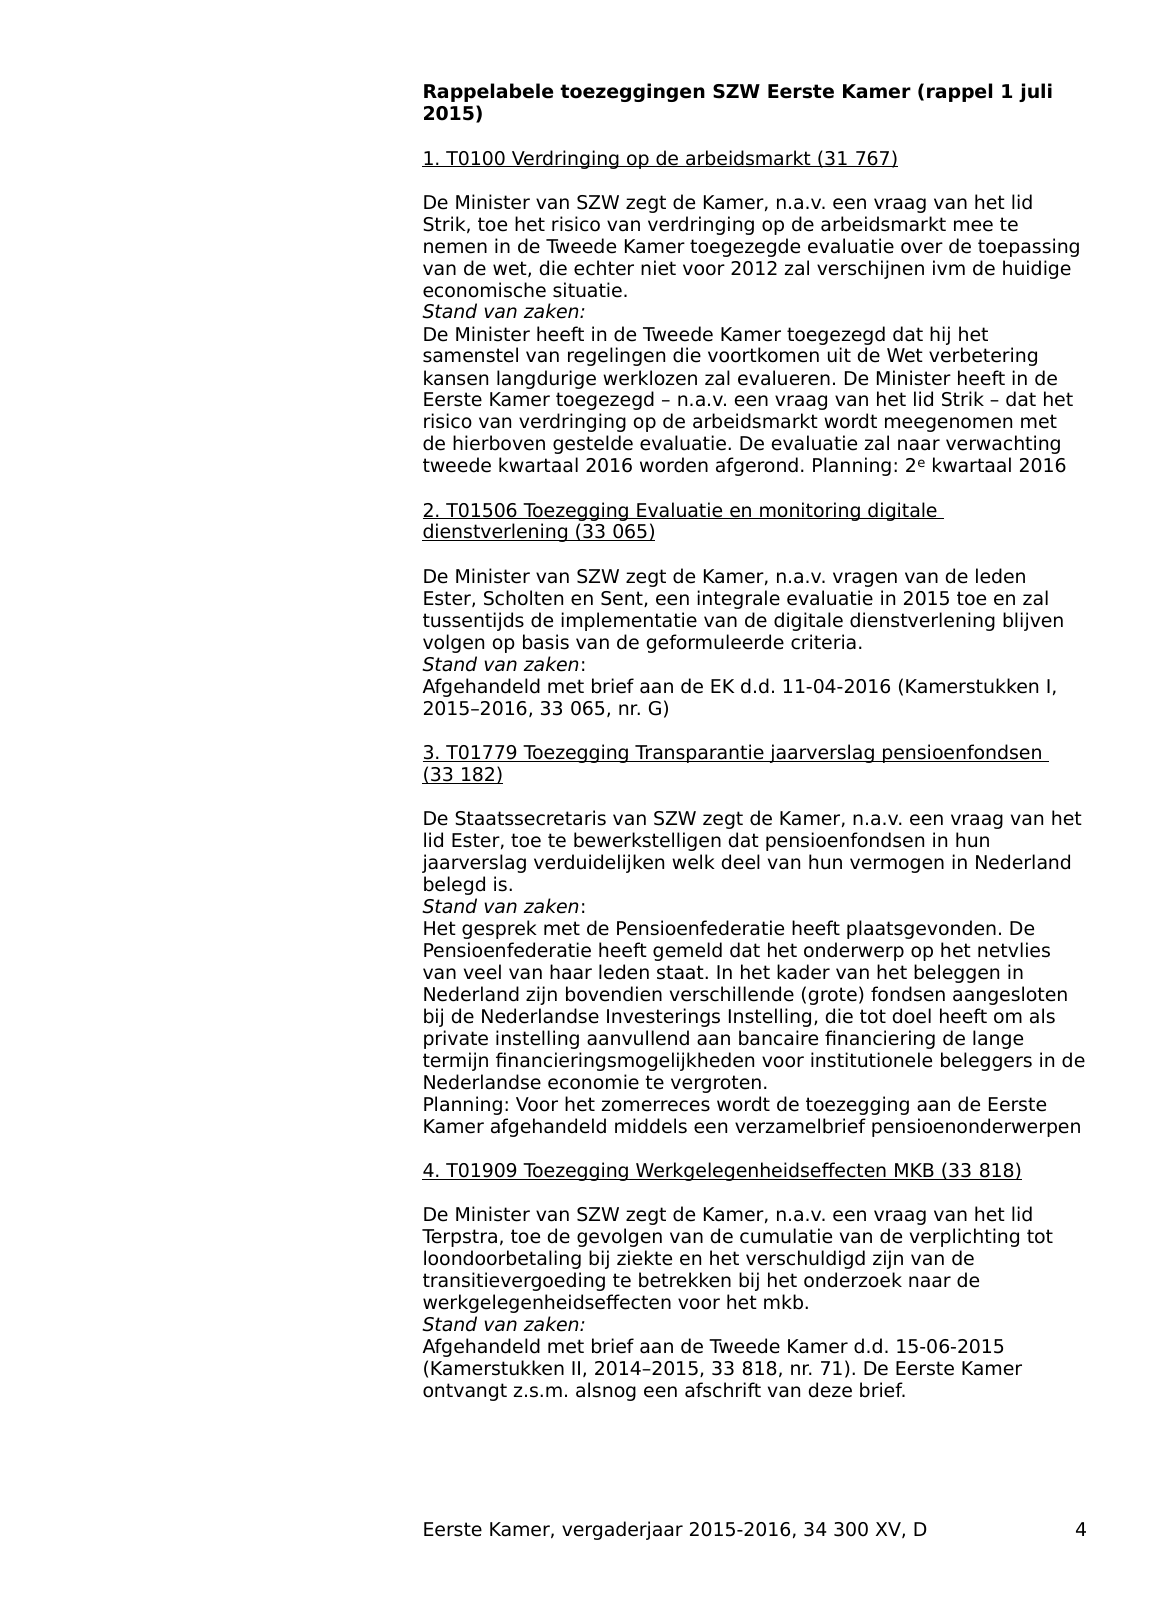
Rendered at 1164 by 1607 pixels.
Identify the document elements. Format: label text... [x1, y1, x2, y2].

text Stand van zaken: [422, 301, 1087, 323]
text De Minister van SZW zegt de Kamer, n.a.v. een vraag van het lid Terpstra, toe de gevolgen van de cumulatie van de verplichting tot loondoorbetaling bij ziekte en het verschuldigd zijn van de transitievergoeding te betrekken bij het onderzoek naar de werkgelegenheidseffecten voor het mkb. [422, 1204, 1087, 1314]
subtitle Rappelabele toezeggingen SZW Eerste Kamer (rappel 1 juli 2015) [422, 81, 1087, 125]
subtitle 4. T01909 Toezegging Werkgelegenheidseffecten MKB (33 818) [422, 1160, 1087, 1182]
text De Staatssecretaris van SZW zegt de Kamer, n.a.v. een vraag van het lid Ester, toe te bewerkstelligen dat pensioenfondsen in hun jaarverslag verduidelijken welk deel van hun vermogen in Nederland belegd is. [422, 808, 1087, 896]
text Stand van zaken: [422, 653, 1087, 676]
text Stand van zaken: [422, 896, 1087, 918]
text Afgehandeld met brief aan de Tweede Kamer d.d. 15-06-2015 (Kamerstukken II, 2014–2015, 33 818, nr. 71). De Eerste Kamer ontvangt z.s.m. alsnog een afschrift van deze brief. [422, 1336, 1087, 1402]
text Afgehandeld met brief aan de EK d.d. 11-04-2016 (Kamerstukken I, 2015–2016, 33 065, nr. G) [422, 676, 1087, 719]
text Planning: Voor het zomerreces wordt de toezegging aan de Eerste Kamer afgehandeld middels een verzamelbrief pensioenonderwerpen [422, 1093, 1087, 1137]
text De Minister van SZW zegt de Kamer, n.a.v. vragen van de leden Ester, Scholten en Sent, een integrale evaluatie in 2015 toe en zal tussentijds de implementatie van de digitale dienstverlening blijven volgen op basis van de geformuleerde criteria. [422, 566, 1087, 653]
subtitle 1. T0100 Verdringing op de arbeidsmarkt (31 767) [422, 147, 1087, 169]
text De Minister heeft in de Tweede Kamer toegezegd dat hij het samenstel van regelingen die voortkomen uit de Wet verbetering kansen langdurige werklozen zal evalueren. De Minister heeft in de Eerste Kamer toegezegd – n.a.v. een vraag van het lid Strik – dat het risico van verdringing op de arbeidsmarkt wordt meegenomen met de hierboven gestelde evaluatie. De evaluatie zal naar verwachting tweede kwartaal 2016 worden afgerond. Planning: 2e kwartaal 2016 [422, 323, 1087, 477]
text De Minister van SZW zegt de Kamer, n.a.v. een vraag van het lid Strik, toe het risico van verdringing op de arbeidsmarkt mee te nemen in de Tweede Kamer toegezegde evaluatie over de toepassing van de wet, die echter niet voor 2012 zal verschijnen ivm de huidige economische situatie. [422, 192, 1087, 301]
text Stand van zaken: [422, 1314, 1087, 1336]
subtitle 2. T01506 Toezegging Evaluatie en monitoring digitale dienstverlening (33 065) [422, 499, 1087, 543]
subtitle 3. T01779 Toezegging Transparantie jaarverslag pensioenfondsen (33 182) [422, 742, 1087, 786]
text Het gesprek met de Pensioenfederatie heeft plaatsgevonden. De Pensioenfederatie heeft gemeld dat het onderwerp op het netvlies van veel van haar leden staat. In het kader van het beleggen in Nederland zijn bovendien verschillende (grote) fondsen aangesloten bij de Nederlandse Investerings Instelling, die tot doel heeft om als private instelling aanvullend aan bancaire financiering de lange termijn financieringsmogelijkheden voor institutionele beleggers in de Nederlandse economie te vergroten. [422, 918, 1087, 1093]
